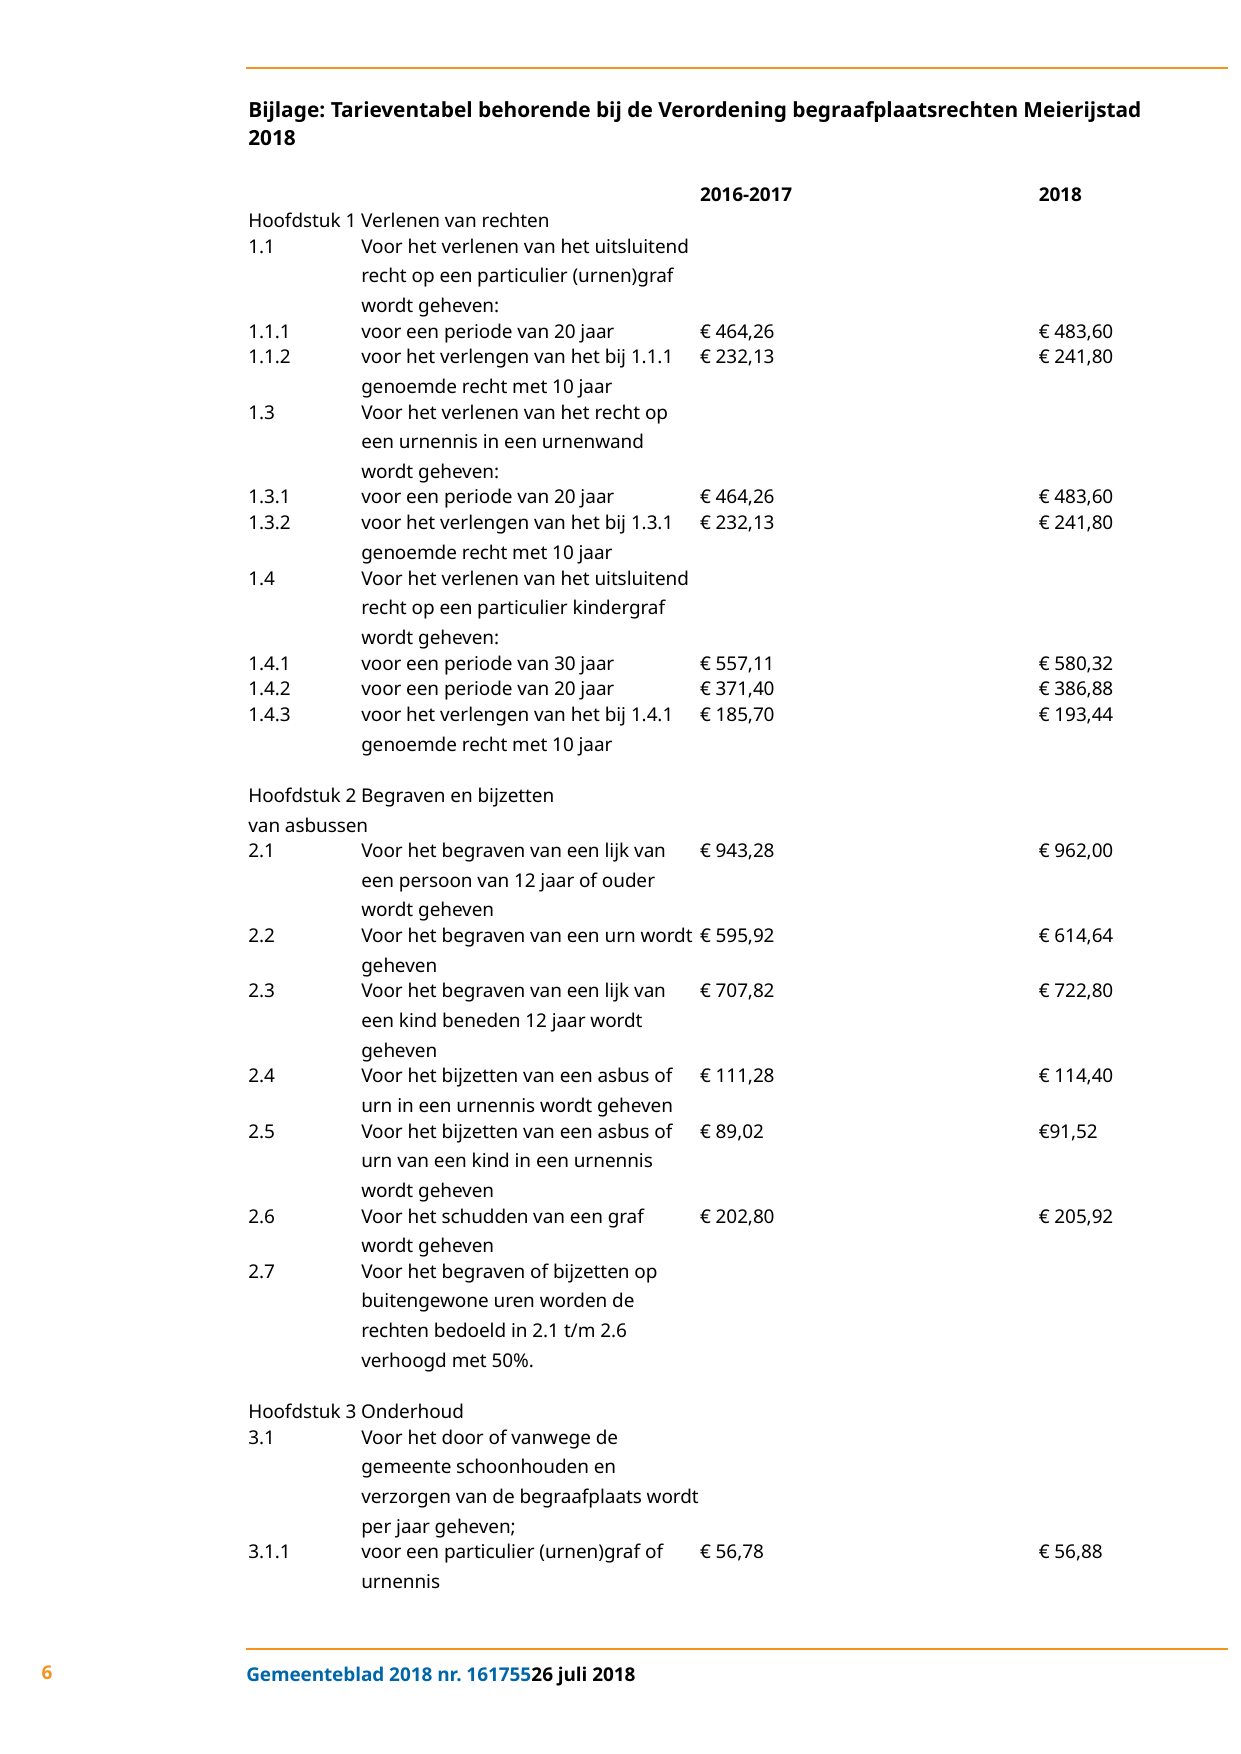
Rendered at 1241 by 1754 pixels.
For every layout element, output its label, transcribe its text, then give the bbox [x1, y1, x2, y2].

table_cell € 232,13 [700, 344, 1038, 399]
table_cell Voor het begraven van een lijk van een kind beneden 12 jaar wordt geheven [361, 978, 700, 1063]
table_cell [1039, 565, 1152, 650]
table_cell € 193,44 [1039, 701, 1152, 756]
table_cell voor een periode van 20 jaar [361, 675, 700, 701]
table_cell [248, 756, 361, 782]
table_cell [813, 782, 926, 837]
table_cell Voor het begraven van een urn wordt geheven [361, 923, 700, 978]
table_cell € 205,92 [1039, 1203, 1152, 1258]
table_cell voor een periode van 20 jaar [361, 484, 700, 509]
table_cell 1.3 [248, 399, 361, 484]
table_cell voor het verlengen van het bij 1.1.1 genoemde recht met 10 jaar [361, 344, 700, 399]
table_cell € 595,92 [700, 923, 1038, 978]
table_cell [1039, 207, 1152, 233]
table_cell Voor het bijzetten van een asbus of urn van een kind in een urnennis wordt geheven [361, 1118, 700, 1203]
table_header 2018 [1039, 181, 1152, 207]
picture [41, 47, 231, 172]
table_cell € 89,02 [700, 1118, 1038, 1203]
table_cell € 483,60 [1039, 484, 1152, 509]
table_cell voor het verlengen van het bij 1.4.1 genoemde recht met 10 jaar [361, 701, 700, 756]
table_cell € 202,80 [700, 1203, 1038, 1258]
table_cell Hoofdstuk 2 Begraven en bijzetten van asbussen [248, 782, 587, 837]
table_cell [700, 756, 1038, 782]
table_cell 1.3.1 [248, 484, 361, 509]
text Bijlage: Tarieventabel behorende bij de Verordening begraafplaatsrechten Meierijstad 2018 [248, 95, 1152, 152]
table_cell € 464,26 [700, 318, 1038, 343]
table_header 2016-2017 [700, 181, 1038, 207]
table_cell 1.3.2 [248, 510, 361, 565]
table_cell € 722,80 [1039, 978, 1152, 1063]
table_cell [1039, 1424, 1152, 1538]
table_cell [1039, 233, 1152, 318]
table_cell Voor het schudden van een graf wordt geheven [361, 1203, 700, 1258]
table_cell € 580,32 [1039, 650, 1152, 675]
table_cell voor een periode van 30 jaar [361, 650, 700, 675]
table_cell [587, 782, 813, 837]
table_cell Voor het bijzetten van een asbus of urn in een urnennis wordt geheven [361, 1063, 700, 1118]
table_cell [700, 1373, 1038, 1398]
table_cell [700, 399, 1038, 484]
table_cell €91,52 [1039, 1118, 1152, 1203]
table_cell [248, 1373, 361, 1398]
table_cell voor het verlengen van het bij 1.3.1 genoemde recht met 10 jaar [361, 510, 700, 565]
table_cell € 943,28 [700, 838, 1038, 922]
table_cell 2.3 [248, 978, 361, 1063]
table_cell 1.1 [248, 233, 361, 318]
table_cell € 241,80 [1039, 344, 1152, 399]
table_cell Voor het verlenen van het uitsluitend recht op een particulier kindergraf wordt geheven: [361, 565, 700, 650]
table_cell Voor het verlenen van het uitsluitend recht op een particulier (urnen)graf wordt geheven: [361, 233, 700, 318]
table_cell 1.1.2 [248, 344, 361, 399]
table_cell 1.4 [248, 565, 361, 650]
table_cell € 56,88 [1039, 1539, 1152, 1594]
table_cell voor een periode van 20 jaar [361, 318, 700, 343]
table_cell 3.1 [248, 1424, 361, 1538]
table_cell Voor het begraven of bijzetten op buitengewone uren worden de rechten bedoeld in 2.1 t/m 2.6 verhoogd met 50%. [361, 1258, 700, 1373]
table_cell € 464,26 [700, 484, 1038, 509]
table_header [248, 181, 474, 207]
table_cell [926, 782, 1152, 837]
table_cell [1039, 1373, 1152, 1398]
table_cell 2.5 [248, 1118, 361, 1203]
table_cell 2.4 [248, 1063, 361, 1118]
table_cell € 557,11 [700, 650, 1038, 675]
table_cell 1.1.1 [248, 318, 361, 343]
table_cell € 241,80 [1039, 510, 1152, 565]
table_cell € 114,40 [1039, 1063, 1152, 1118]
table_cell Voor het begraven van een lijk van een persoon van 12 jaar of ouder wordt geheven [361, 838, 700, 922]
table_cell 1.4.1 [248, 650, 361, 675]
table_cell [700, 1424, 1038, 1538]
table_cell € 185,70 [700, 701, 1038, 756]
table_cell 1.4.3 [248, 701, 361, 756]
table_cell € 614,64 [1039, 923, 1152, 978]
table_cell € 232,13 [700, 510, 1038, 565]
table_cell 2.6 [248, 1203, 361, 1258]
table_cell [361, 756, 700, 782]
table_cell € 56,78 [700, 1539, 1038, 1594]
table_cell [361, 1373, 700, 1398]
table_cell € 111,28 [700, 1063, 1038, 1118]
table_cell [926, 1398, 1152, 1424]
table_cell Voor het verlenen van het recht op een urnennis in een urnenwand wordt geheven: [361, 399, 700, 484]
table_cell Hoofdstuk 1 Verlenen van rechten [248, 207, 1038, 233]
table_cell 3.1.1 [248, 1539, 361, 1594]
table_cell [587, 1398, 813, 1424]
table_cell [700, 233, 1038, 318]
table_cell 2.1 [248, 838, 361, 922]
table_cell 2.2 [248, 923, 361, 978]
table_cell Voor het door of vanwege de gemeente schoonhouden en verzorgen van de begraafplaats wordt per jaar geheven; [361, 1424, 700, 1538]
table_cell € 962,00 [1039, 838, 1152, 922]
table_cell € 707,82 [700, 978, 1038, 1063]
table_cell [700, 565, 1038, 650]
table_cell 2.7 [248, 1258, 361, 1373]
table_cell € 386,88 [1039, 675, 1152, 701]
table_cell [1039, 756, 1152, 782]
table_cell € 483,60 [1039, 318, 1152, 343]
table_cell € 371,40 [700, 675, 1038, 701]
table_header [474, 181, 700, 207]
table_cell [1039, 399, 1152, 484]
table_cell [813, 1398, 926, 1424]
table_cell [700, 1258, 1038, 1373]
table_cell [1039, 1258, 1152, 1373]
table_cell voor een particulier (urnen)graf of urnennis [361, 1539, 700, 1594]
table_cell 1.4.2 [248, 675, 361, 701]
table_cell Hoofdstuk 3 Onderhoud [248, 1398, 587, 1424]
